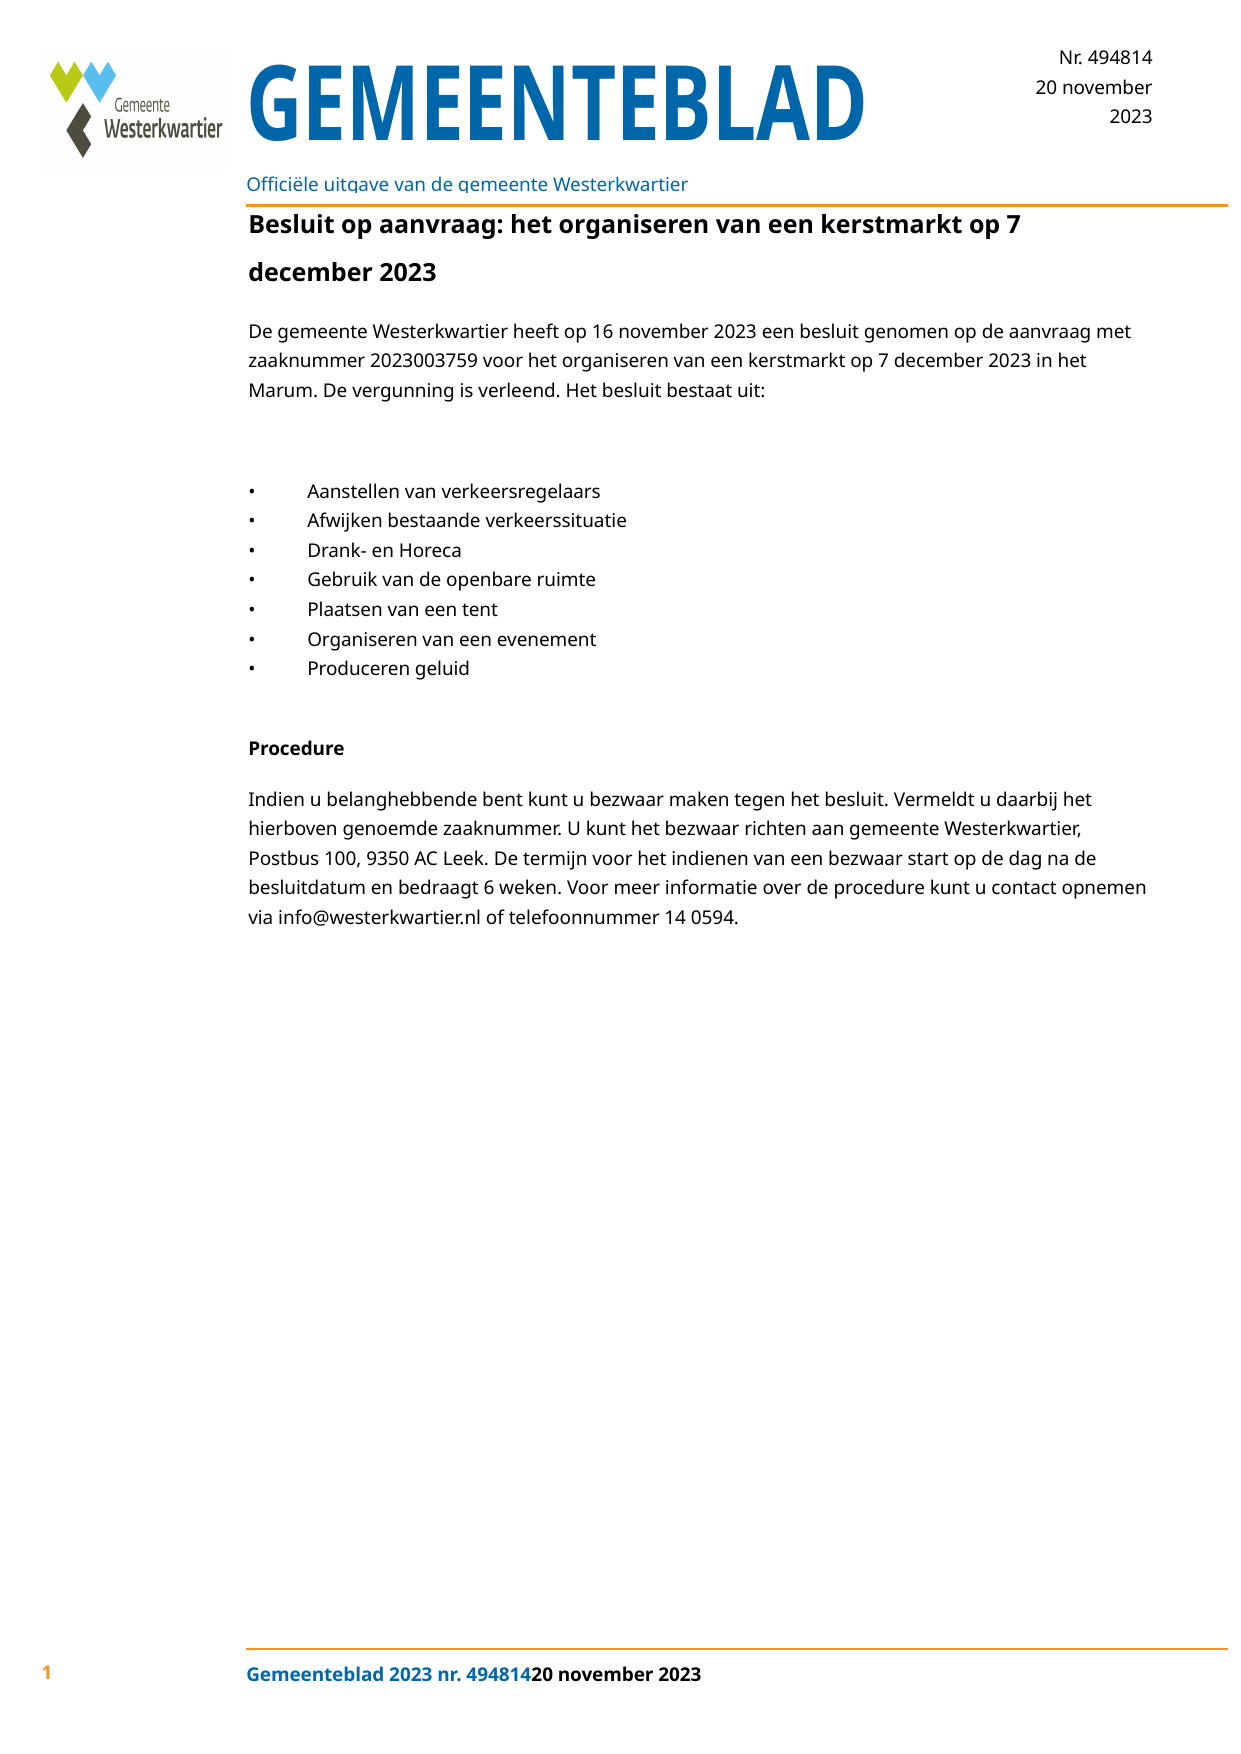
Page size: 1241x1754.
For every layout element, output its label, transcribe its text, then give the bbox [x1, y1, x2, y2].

text De gemeente Westerkwartier heeft op 16 november 2023 een besluit genomen op de aanvraag met zaaknummer 2023003759 voor het organiseren van een kerstmarkt op 7 december 2023 in het Marum. De vergunning is verleend. Het besluit bestaat uit: [248, 318, 1152, 403]
text Indien u belanghebbende bent kunt u bezwaar maken tegen het besluit. Vermeldt u daarbij het hierboven genoemde zaaknummer. U kunt het bezwaar richten aan gemeente Westerkwartier, Postbus 100, 9350 AC Leek. De termijn voor het indienen van een bezwaar start op de dag na de besluitdatum en bedraagt 6 weken. Voor meer informatie over de procedure kunt u contact opnemen via info@westerkwartier.nl of telefoonnummer 14 0594. [248, 786, 1152, 930]
list Gebruik van de openbare ruimte [248, 567, 1152, 592]
list Plaatsen van een tent [248, 596, 1152, 622]
list Produceren geluid [248, 655, 1152, 681]
text Besluit op aanvraag: het organiseren van een kerstmarkt op 7 december 2023 [248, 207, 1152, 288]
text Procedure [248, 735, 1152, 761]
picture [41, 47, 231, 172]
list Afwijken bestaande verkeerssituatie [248, 507, 1152, 533]
list Aanstellen van verkeersregelaars [248, 478, 1152, 504]
list Drank- en Horeca [248, 537, 1152, 563]
list Organiseren van een evenement [248, 626, 1152, 652]
